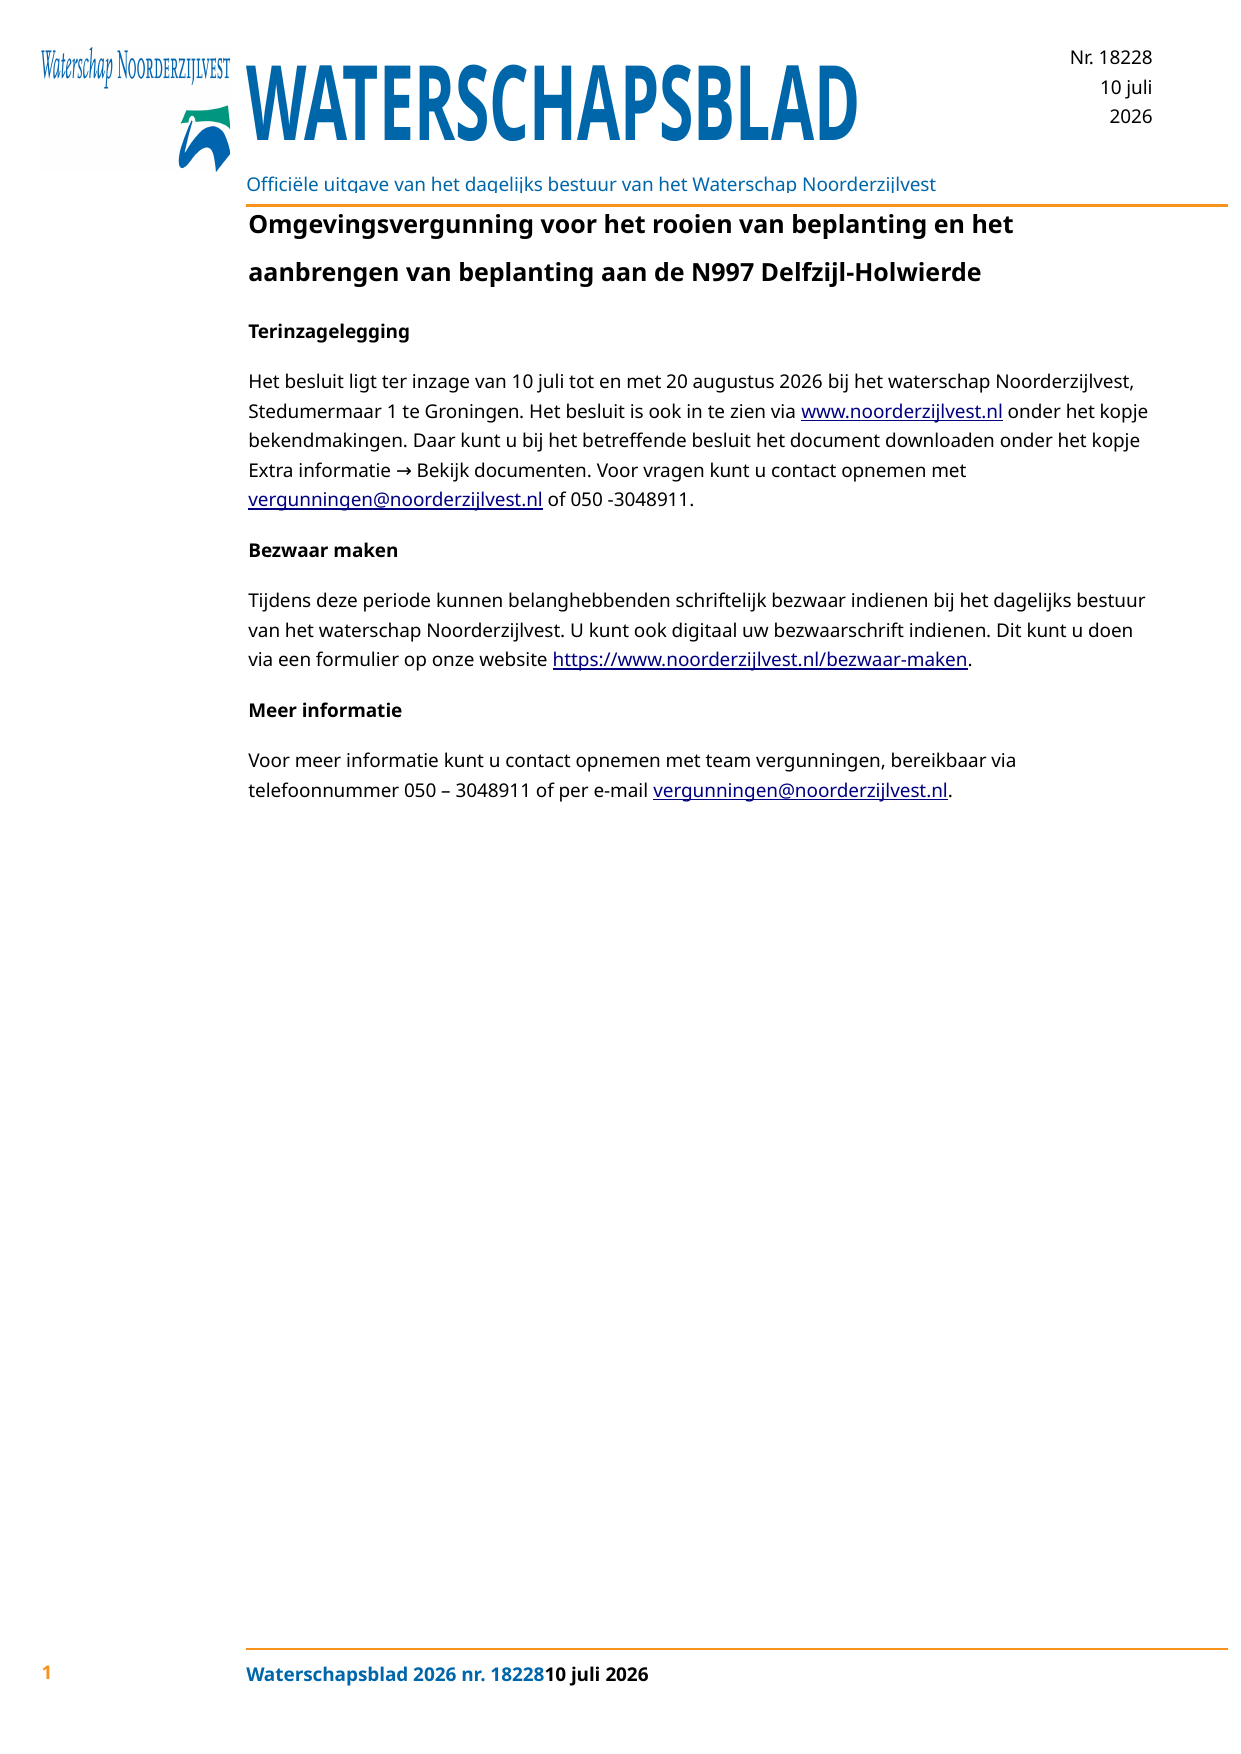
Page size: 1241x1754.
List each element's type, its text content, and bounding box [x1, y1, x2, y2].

text Voor meer informatie kunt u contact opnemen met team vergunningen, bereikbaar via telefoonnummer 050 – 3048911 of per e-mail vergunningen@noorderzijlvest.nl. [248, 747, 1152, 803]
picture [41, 47, 231, 172]
text Omgevingsvergunning voor het rooien van beplanting en het aanbrengen van beplanting aan de N997 Delfzijl-Holwierde [248, 207, 1152, 288]
text Terinzagelegging [248, 318, 1152, 344]
text Meer informatie [248, 697, 1152, 723]
text Het besluit ligt ter inzage van 10 juli tot en met 20 augustus 2026 bij het waterschap Noorderzijlvest, Stedumermaar 1 te Groningen. Het besluit is ook in te zien via www.noorderzijlvest.nl onder het kopje bekendmakingen. Daar kunt u bij het betreffende besluit het document downloaden onder het kopje Extra informatie → Bekijk documenten. Voor vragen kunt u contact opnemen met vergunningen@noorderzijlvest.nl of 050 -3048911. [248, 368, 1152, 512]
text Tijdens deze periode kunnen belanghebbenden schriftelijk bezwaar indienen bij het dagelijks bestuur van het waterschap Noorderzijlvest. U kunt ook digitaal uw bezwaarschrift indienen. Dit kunt u doen via een formulier op onze website https://www.noorderzijlvest.nl/bezwaar-maken. [248, 587, 1152, 672]
text Bezwaar maken [248, 537, 1152, 563]
